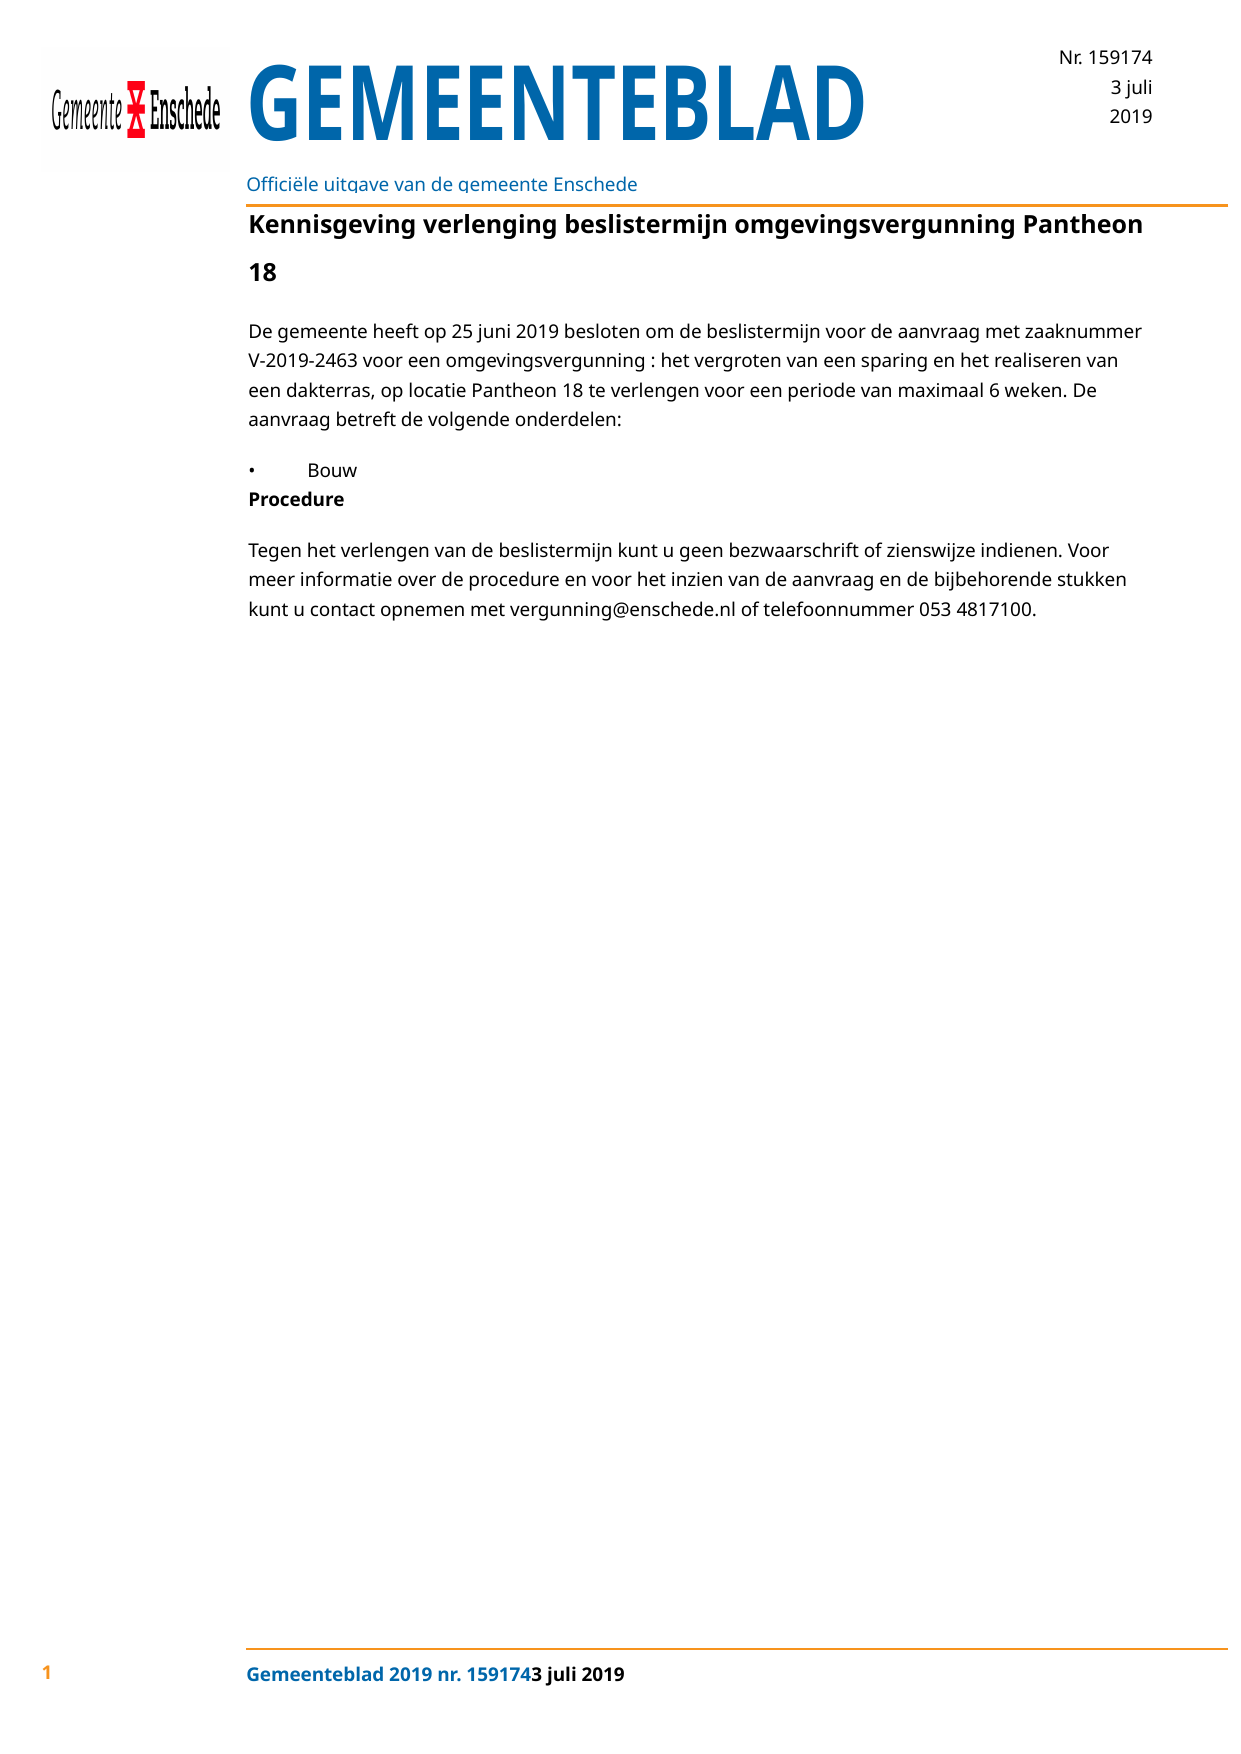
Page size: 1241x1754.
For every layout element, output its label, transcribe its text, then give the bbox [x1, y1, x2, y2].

list Bouw [248, 457, 1152, 483]
picture [41, 47, 231, 172]
text Tegen het verlengen van de beslistermijn kunt u geen bezwaarschrift of zienswijze indienen. Voor meer informatie over de procedure en voor het inzien van de aanvraag en de bijbehorende stukken kunt u contact opnemen met vergunning@enschede.nl of telefoonnummer 053 4817100. [248, 537, 1152, 622]
text Kennisgeving verlenging beslistermijn omgevingsvergunning Pantheon 18 [248, 207, 1152, 288]
text De gemeente heeft op 25 juni 2019 besloten om de beslistermijn voor de aanvraag met zaaknummer V-2019-2463 voor een omgevingsvergunning : het vergroten van een sparing en het realiseren van een dakterras, op locatie Pantheon 18 te verlengen voor een periode van maximaal 6 weken. De aanvraag betreft de volgende onderdelen: [248, 318, 1152, 432]
text Procedure [248, 487, 1152, 512]
